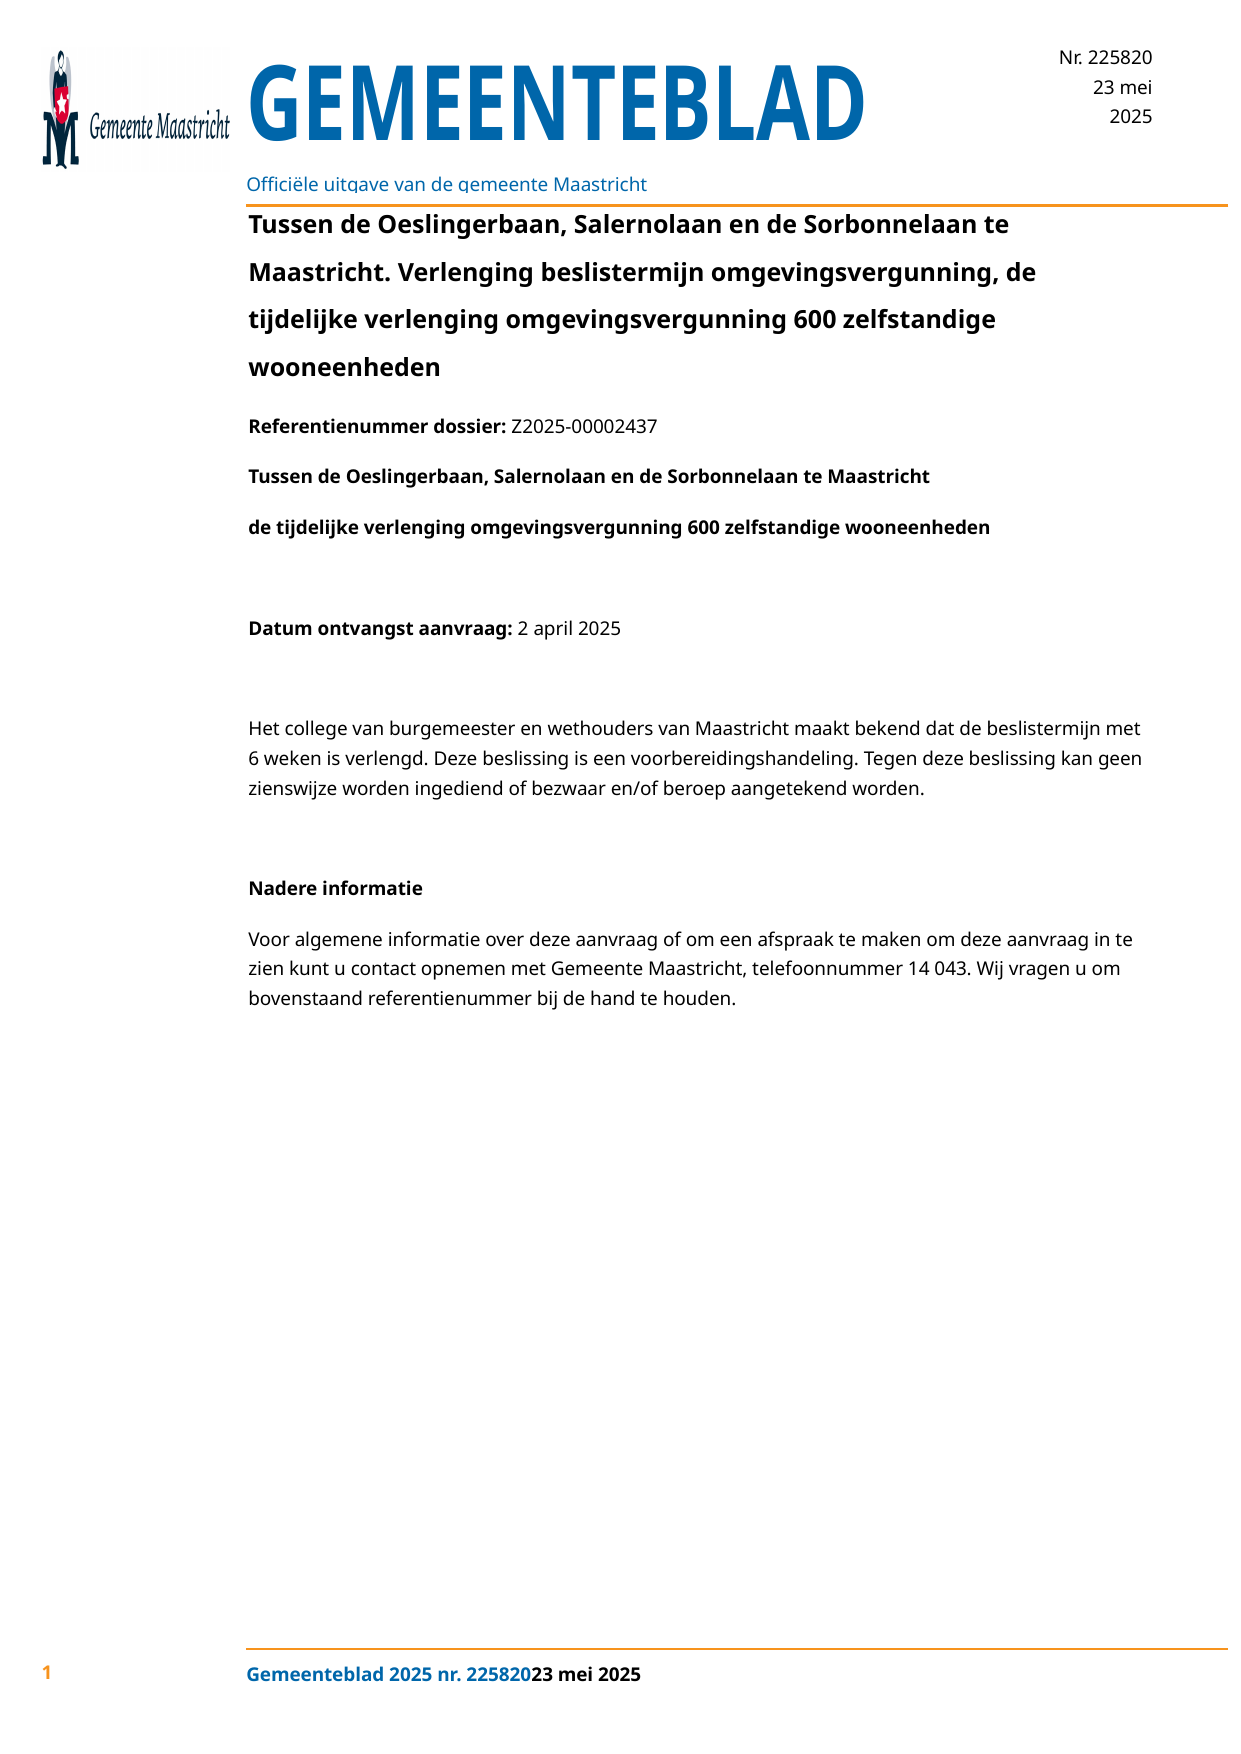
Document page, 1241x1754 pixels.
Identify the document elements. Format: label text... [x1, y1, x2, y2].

text Tussen de Oeslingerbaan, Salernolaan en de Sorbonnelaan te Maastricht [248, 463, 1152, 489]
text Voor algemene informatie over deze aanvraag of om een afspraak te maken om deze aanvraag in te zien kunt u contact opnemen met Gemeente Maastricht, telefoonnummer 14 043. Wij vragen u om bovenstaand referentienummer bij de hand te houden. [248, 926, 1152, 1011]
text Tussen de Oeslingerbaan, Salernolaan en de Sorbonnelaan te Maastricht. Verlenging beslistermijn omgevingsvergunning, de tijdelijke verlenging omgevingsvergunning 600 zelfstandige wooneenheden [248, 207, 1152, 384]
picture [41, 47, 231, 172]
text Datum ontvangst aanvraag: 2 april 2025 [248, 615, 1152, 641]
text Referentienummer dossier: Z2025-00002437 [248, 413, 1152, 439]
text de tijdelijke verlenging omgevingsvergunning 600 zelfstandige wooneenheden [248, 514, 1152, 540]
text Nadere informatie [248, 876, 1152, 901]
text Het college van burgemeester en wethouders van Maastricht maakt bekend dat de beslistermijn met 6 weken is verlengd. Deze beslissing is een voorbereidingshandeling. Tegen deze beslissing kan geen zienswijze worden ingediend of bezwaar en/of beroep aangetekend worden. [248, 716, 1152, 801]
